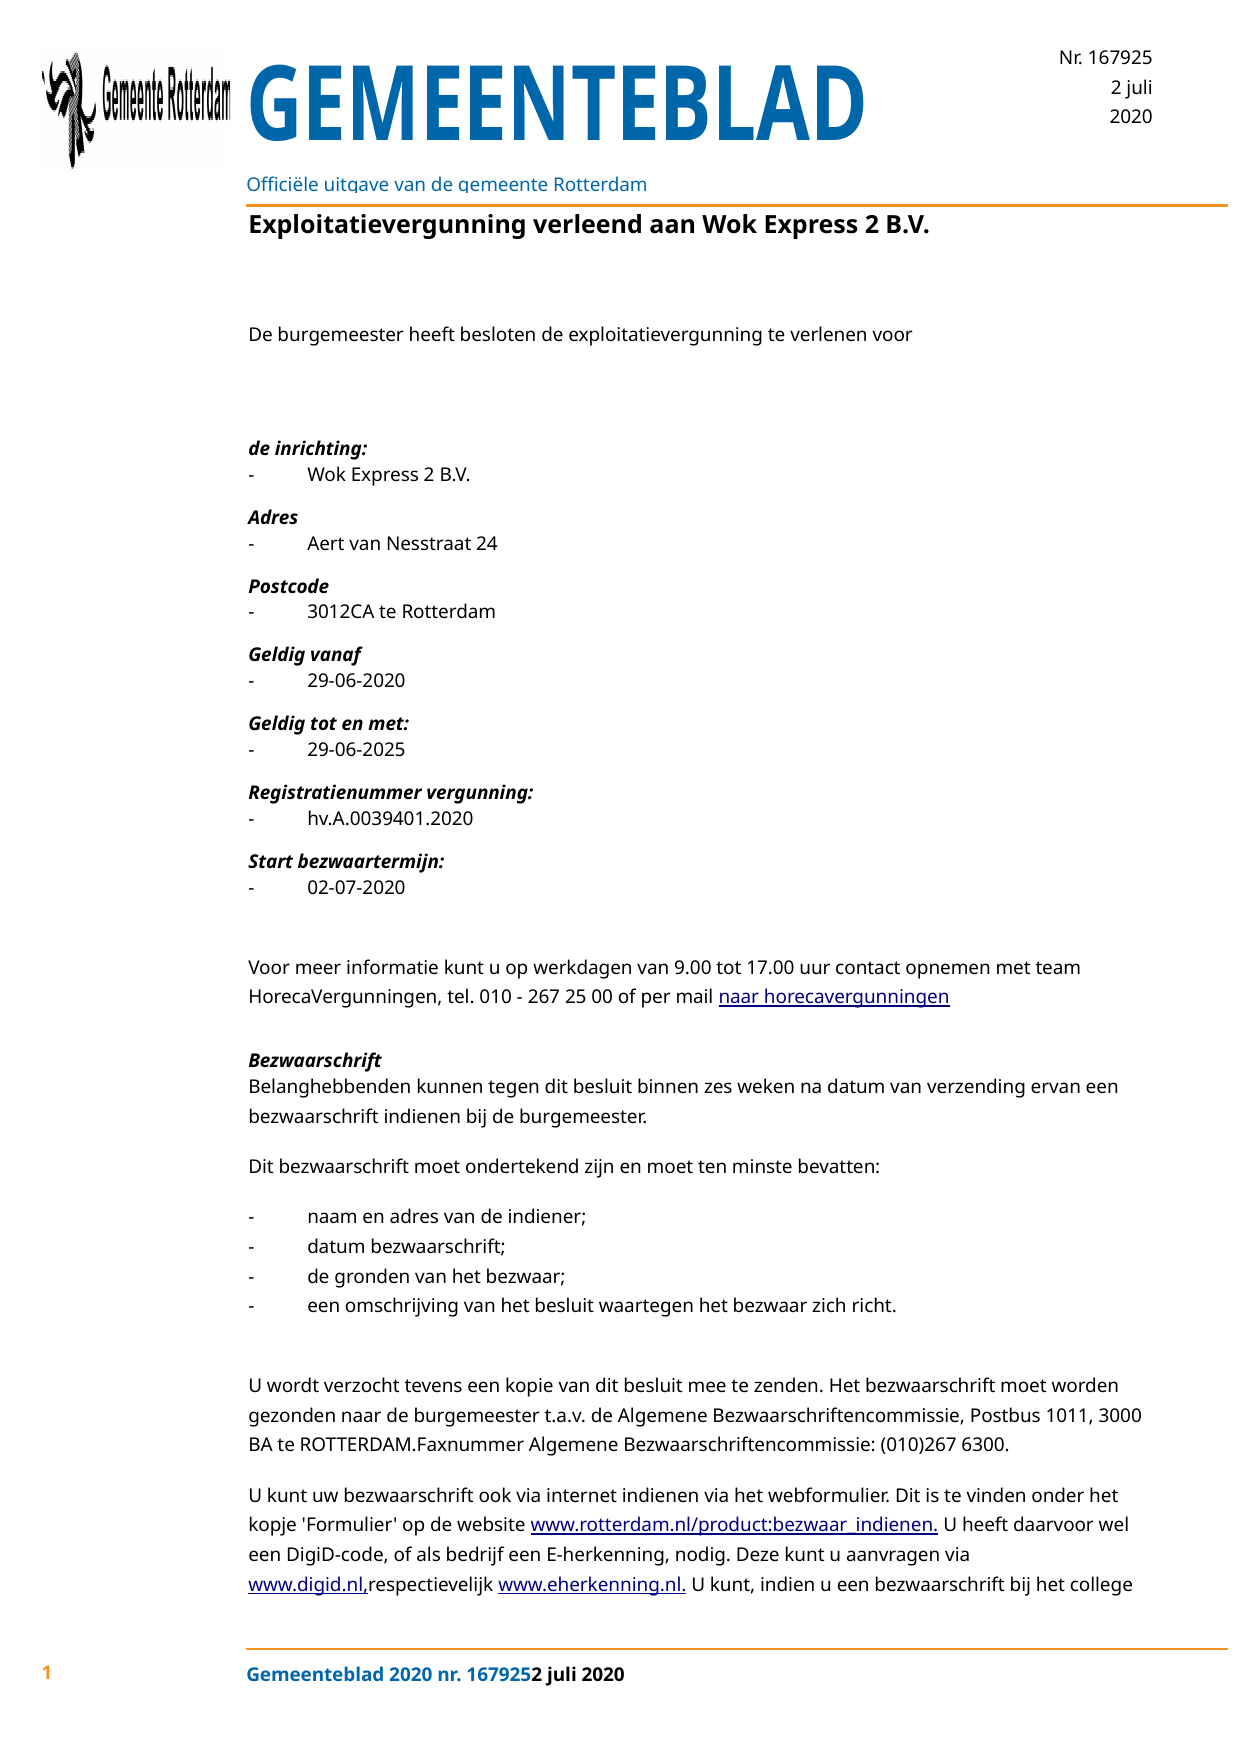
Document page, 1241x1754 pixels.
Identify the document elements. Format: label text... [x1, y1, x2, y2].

text Voor meer informatie kunt u op werkdagen van 9.00 tot 17.00 uur contact opnemen met team HorecaVergunningen, tel. 010 - 267 25 00 of per mail naar horecavergunningen [248, 954, 1152, 1009]
text Postcode [248, 573, 1152, 598]
list Wok Express 2 B.V. [248, 461, 1152, 487]
text U wordt verzocht tevens een kopie van dit besluit mee te zenden. Het bezwaarschrift moet worden gezonden naar de burgemeester t.a.v. de Algemene Bezwaarschriftencommissie, Postbus 1011, 3000 BA te ROTTERDAM.Faxnummer Algemene Bezwaarschriftencommissie: (010)267 6300. [248, 1372, 1152, 1457]
text U kunt uw bezwaarschrift ook via internet indienen via het webformulier. Dit is te vinden onder het kopje 'Formulier' op de website www.rotterdam.nl/product:bezwaar_indienen. U heeft daarvoor wel een DigiD-code, of als bedrijf een E-herkenning, nodig. Deze kunt u aanvragen via www.digid.nl,respectievelijk www.eherkenning.nl. U kunt, indien u een bezwaarschrift bij het college [248, 1482, 1152, 1596]
list hv.A.0039401.2020 [248, 805, 1152, 831]
text Geldig vanaf [248, 642, 1152, 667]
list 02-07-2020 [248, 874, 1152, 900]
list 3012CA te Rotterdam [248, 598, 1152, 624]
list een omschrijving van het besluit waartegen het bezwaar zich richt. [248, 1292, 1152, 1318]
text Bezwaarschrift [248, 1047, 1152, 1073]
picture [41, 47, 231, 172]
text Registratienummer vergunning: [248, 779, 1152, 805]
text de inrichting: [248, 435, 1152, 461]
list Aert van Nesstraat 24 [248, 530, 1152, 555]
text Belanghebbenden kunnen tegen dit besluit binnen zes weken na datum van verzending ervan een bezwaarschrift indienen bij de burgemeester. [248, 1073, 1152, 1128]
text Start bezwaartermijn: [248, 848, 1152, 874]
list 29-06-2025 [248, 736, 1152, 762]
list de gronden van het bezwaar; [248, 1263, 1152, 1288]
text Geldig tot en met: [248, 711, 1152, 736]
list datum bezwaarschrift; [248, 1233, 1152, 1259]
text Dit bezwaarschrift moet ondertekend zijn en moet ten minste bevatten: [248, 1153, 1152, 1179]
text Adres [248, 504, 1152, 530]
text De burgemeester heeft besloten de exploitatievergunning te verlenen voor [248, 321, 1152, 346]
list naam en adres van de indiener; [248, 1204, 1152, 1229]
text Exploitatievergunning verleend aan Wok Express 2 B.V. [248, 207, 1152, 241]
list 29-06-2020 [248, 667, 1152, 693]
